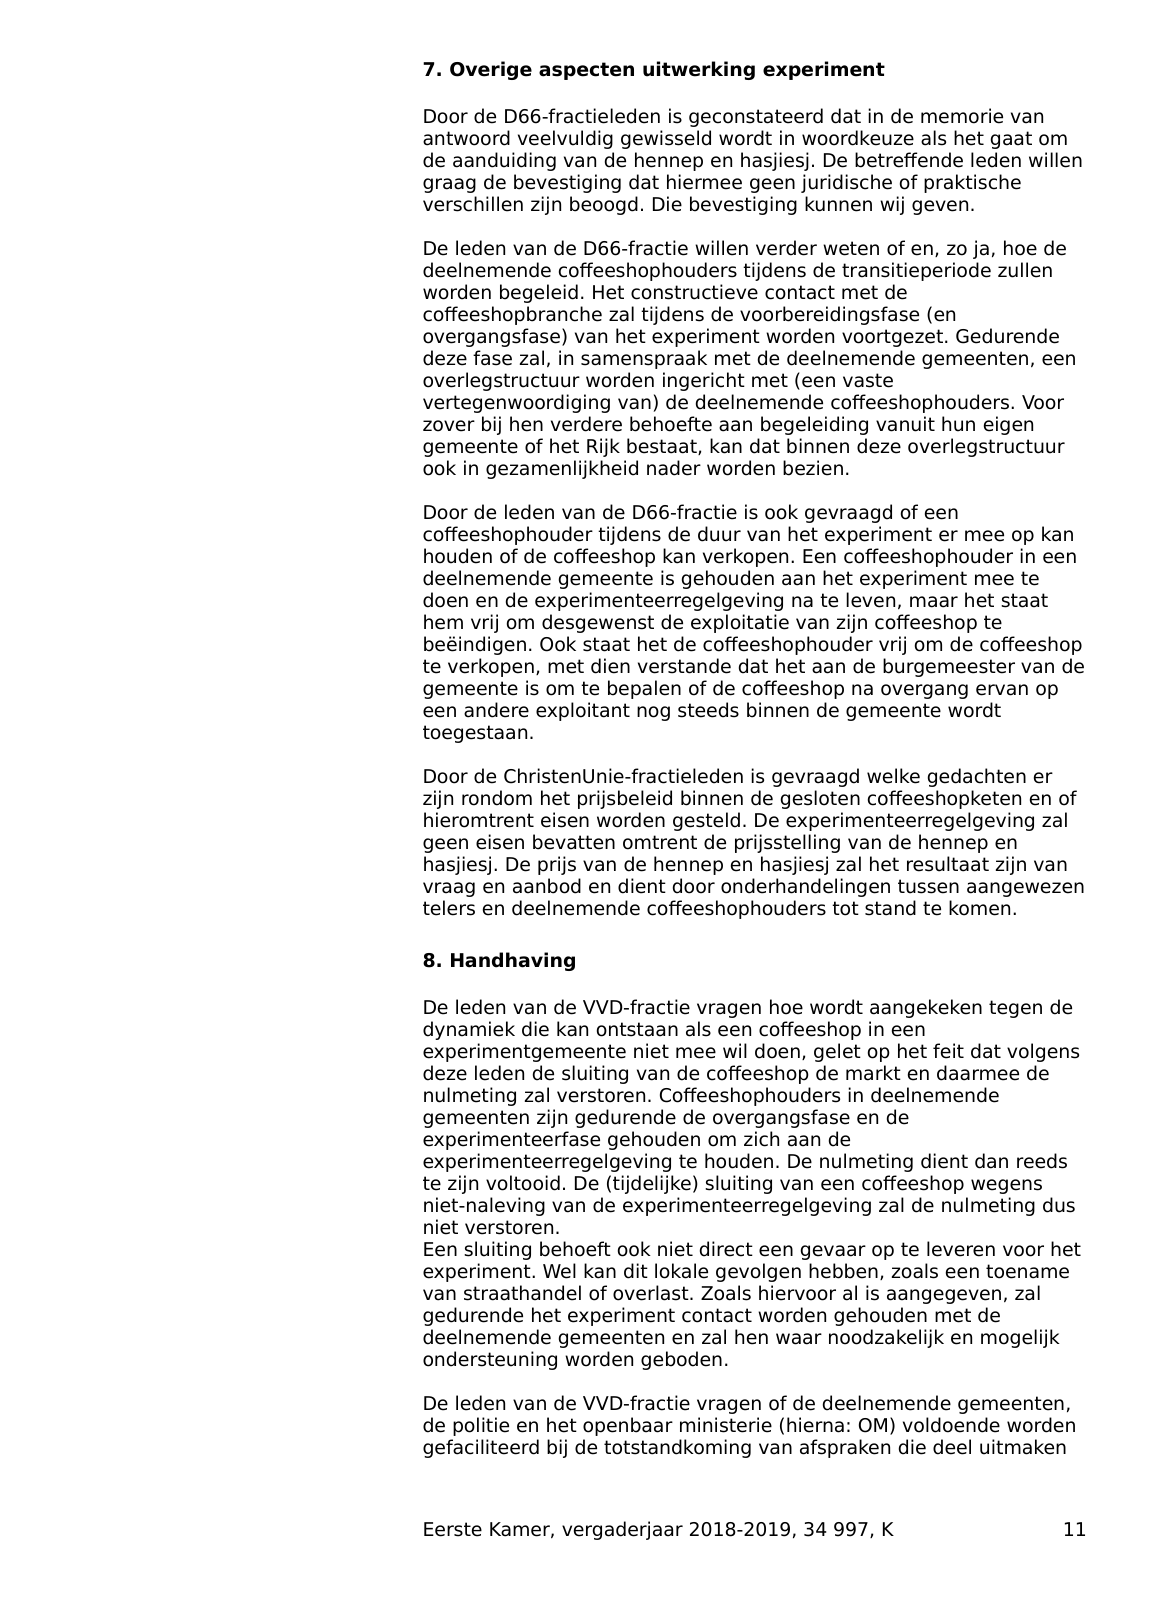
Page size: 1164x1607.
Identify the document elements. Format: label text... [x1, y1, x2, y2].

text De leden van de VVD-fractie vragen of de deelnemende gemeenten, de politie en het openbaar ministerie (hierna: OM) voldoende worden gefaciliteerd bij de totstandkoming van afspraken die deel uitmaken [422, 1393, 1087, 1459]
subtitle 8. Handhaving [422, 950, 1087, 972]
text Een sluiting behoeft ook niet direct een gevaar op te leveren voor het experiment. Wel kan dit lokale gevolgen hebben, zoals een toename van straathandel of overlast. Zoals hiervoor al is aangegeven, zal gedurende het experiment contact worden gehouden met de deelnemende gemeenten en zal hen waar noodzakelijk en mogelijk ondersteuning worden geboden. [422, 1239, 1087, 1371]
text De leden van de VVD-fractie vragen hoe wordt aangekeken tegen de dynamiek die kan ontstaan als een coffeeshop in een experimentgemeente niet mee wil doen, gelet op het feit dat volgens deze leden de sluiting van de coffeeshop de markt en daarmee de nulmeting zal verstoren. Coffeeshophouders in deelnemende gemeenten zijn gedurende de overgangsfase en de experimenteerfase gehouden om zich aan de experimenteerregelgeving te houden. De nulmeting dient dan reeds te zijn voltooid. De (tijdelijke) sluiting van een coffeeshop wegens niet-naleving van de experimenteerregelgeving zal de nulmeting dus niet verstoren. [422, 997, 1087, 1239]
subtitle 7. Overige aspecten uitwerking experiment [422, 59, 1087, 81]
text De leden van de D66-fractie willen verder weten of en, zo ja, hoe de deelnemende coffeeshophouders tijdens de transitieperiode zullen worden begeleid. Het constructieve contact met de coffeeshopbranche zal tijdens de voorbereidingsfase (en overgangsfase) van het experiment worden voortgezet. Gedurende deze fase zal, in samenspraak met de deelnemende gemeenten, een overlegstructuur worden ingericht met (een vaste vertegenwoordiging van) de deelnemende coffeeshophouders. Voor zover bij hen verdere behoefte aan begeleiding vanuit hun eigen gemeente of het Rijk bestaat, kan dat binnen deze overlegstructuur ook in gezamenlijkheid nader worden bezien. [422, 238, 1087, 480]
text Door de D66-fractieleden is geconstateerd dat in de memorie van antwoord veelvuldig gewisseld wordt in woordkeuze als het gaat om de aanduiding van de hennep en hasjiesj. De betreffende leden willen graag de bevestiging dat hiermee geen juridische of praktische verschillen zijn beoogd. Die bevestiging kunnen wij geven. [422, 106, 1087, 216]
text Door de leden van de D66-fractie is ook gevraagd of een coffeeshophouder tijdens de duur van het experiment er mee op kan houden of de coffeeshop kan verkopen. Een coffeeshophouder in een deelnemende gemeente is gehouden aan het experiment mee te doen en de experimenteerregelgeving na te leven, maar het staat hem vrij om desgewenst de exploitatie van zijn coffeeshop te beëindigen. Ook staat het de coffeeshophouder vrij om de coffeeshop te verkopen, met dien verstande dat het aan de burgemeester van de gemeente is om te bepalen of de coffeeshop na overgang ervan op een andere exploitant nog steeds binnen de gemeente wordt toegestaan. [422, 502, 1087, 744]
text Door de ChristenUnie-fractieleden is gevraagd welke gedachten er zijn rondom het prijsbeleid binnen de gesloten coffeeshopketen en of hieromtrent eisen worden gesteld. De experimenteerregelgeving zal geen eisen bevatten omtrent de prijsstelling van de hennep en hasjiesj. De prijs van de hennep en hasjiesj zal het resultaat zijn van vraag en aanbod en dient door onderhandelingen tussen aangewezen telers en deelnemende coffeeshophouders tot stand te komen. [422, 766, 1087, 920]
